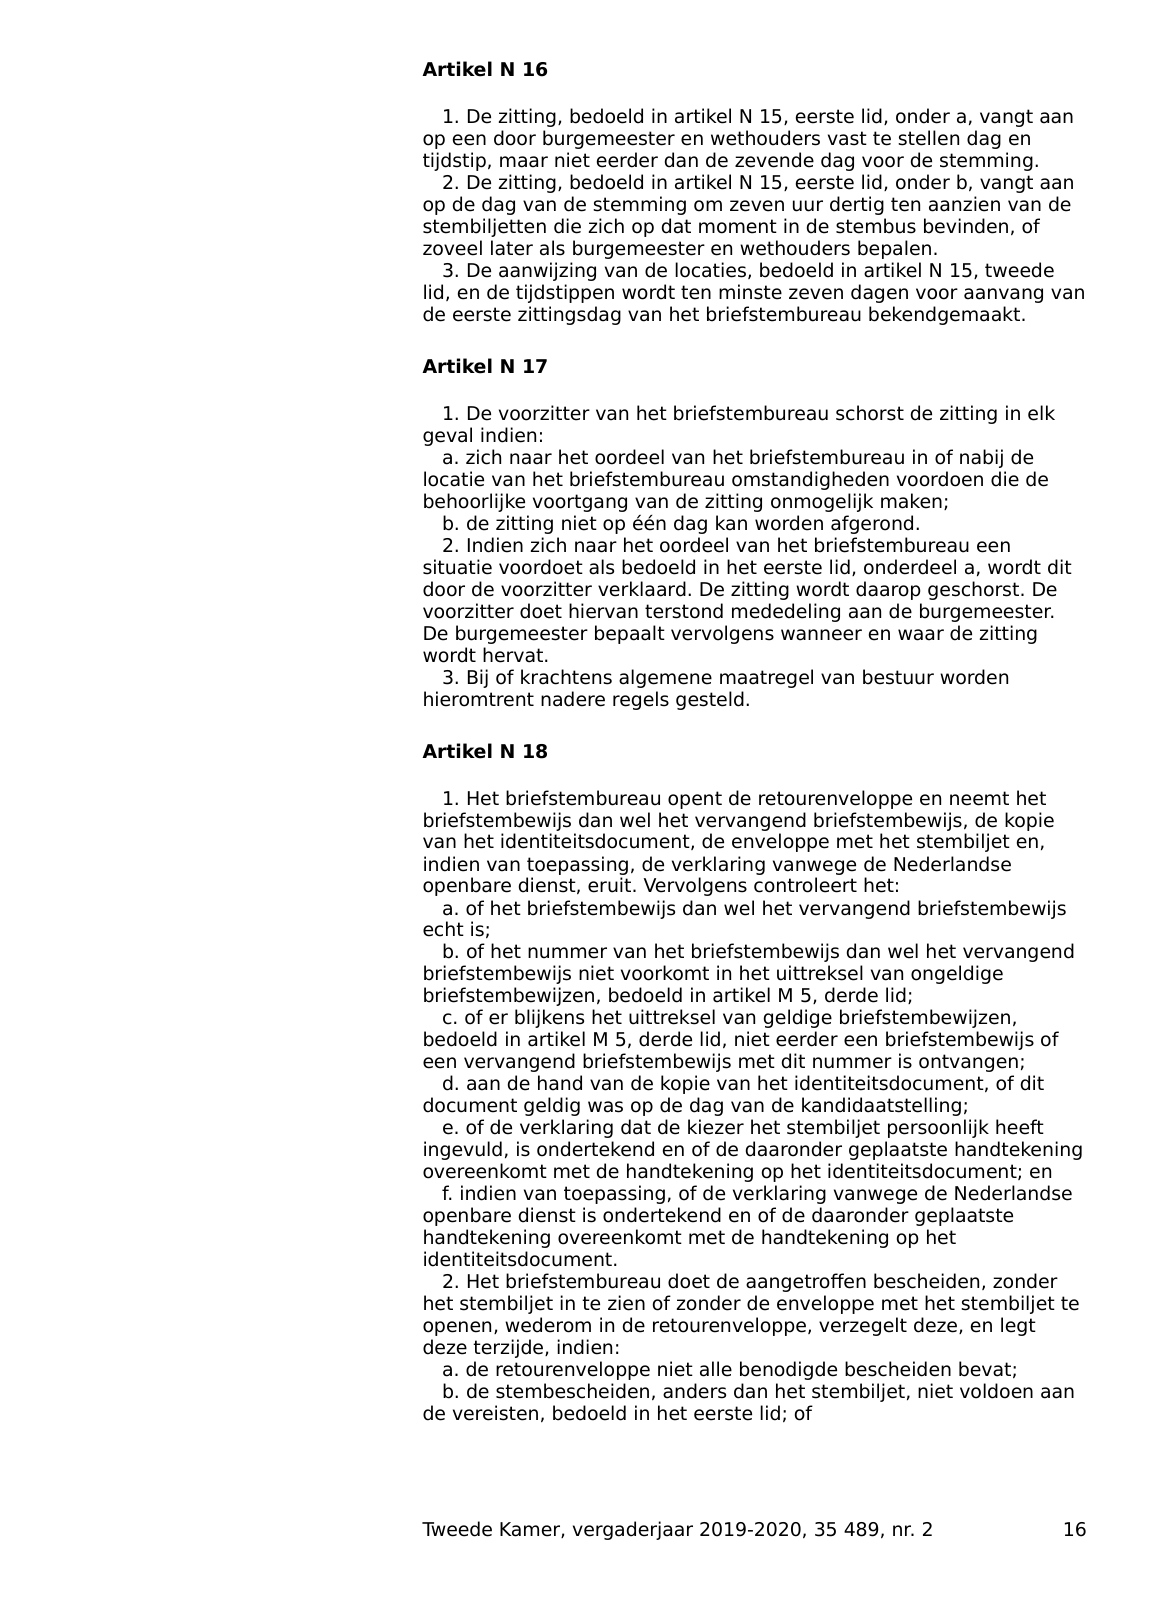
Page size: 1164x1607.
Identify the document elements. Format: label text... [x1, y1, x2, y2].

text 1. De zitting, bedoeld in artikel N 15, eerste lid, onder a, vangt aan op een door burgemeester en wethouders vast te stellen dag en tijdstip, maar niet eerder dan de zevende dag voor de stemming. [422, 106, 1087, 172]
text b. of het nummer van het briefstembewijs dan wel het vervangend briefstembewijs niet voorkomt in het uittreksel van ongeldige briefstembewijzen, bedoeld in artikel M 5, derde lid; [422, 941, 1087, 1007]
text b. de zitting niet op één dag kan worden afgerond. [422, 513, 1087, 535]
text f. indien van toepassing, of de verklaring vanwege de Nederlandse openbare dienst is ondertekend en of de daaronder geplaatste handtekening overeenkomt met de handtekening op het identiteitsdocument. [422, 1183, 1087, 1271]
subtitle Artikel N 16 [422, 59, 1087, 81]
subtitle Artikel N 17 [422, 356, 1087, 378]
text 1. De voorzitter van het briefstembureau schorst de zitting in elk geval indien: [422, 403, 1087, 447]
text 3. De aanwijzing van de locaties, bedoeld in artikel N 15, tweede lid, en de tijdstippen wordt ten minste zeven dagen voor aanvang van de eerste zittingsdag van het briefstembureau bekendgemaakt. [422, 260, 1087, 326]
text 2. Indien zich naar het oordeel van het briefstembureau een situatie voordoet als bedoeld in het eerste lid, onderdeel a, wordt dit door de voorzitter verklaard. De zitting wordt daarop geschorst. De voorzitter doet hiervan terstond mededeling aan de burgemeester. De burgemeester bepaalt vervolgens wanneer en waar de zitting wordt hervat. [422, 535, 1087, 667]
text a. of het briefstembewijs dan wel het vervangend briefstembewijs echt is; [422, 897, 1087, 941]
subtitle Artikel N 18 [422, 741, 1087, 762]
text d. aan de hand van de kopie van het identiteitsdocument, of dit document geldig was op de dag van de kandidaatstelling; [422, 1073, 1087, 1117]
text 2. Het briefstembureau doet de aangetroffen bescheiden, zonder het stembiljet in te zien of zonder de enveloppe met het stembiljet te openen, wederom in de retourenveloppe, verzegelt deze, en legt deze terzijde, indien: [422, 1271, 1087, 1359]
text a. zich naar het oordeel van het briefstembureau in of nabij de locatie van het briefstembureau omstandigheden voordoen die de behoorlijke voortgang van de zitting onmogelijk maken; [422, 447, 1087, 513]
text 2. De zitting, bedoeld in artikel N 15, eerste lid, onder b, vangt aan op de dag van de stemming om zeven uur dertig ten aanzien van de stembiljetten die zich op dat moment in de stembus bevinden, of zoveel later als burgemeester en wethouders bepalen. [422, 172, 1087, 260]
text e. of de verklaring dat de kiezer het stembiljet persoonlijk heeft ingevuld, is ondertekend en of de daaronder geplaatste handtekening overeenkomt met de handtekening op het identiteitsdocument; en [422, 1117, 1087, 1183]
text a. de retourenveloppe niet alle benodigde bescheiden bevat; [422, 1359, 1087, 1381]
text 3. Bij of krachtens algemene maatregel van bestuur worden hieromtrent nadere regels gesteld. [422, 667, 1087, 711]
text c. of er blijkens het uittreksel van geldige briefstembewijzen, bedoeld in artikel M 5, derde lid, niet eerder een briefstembewijs of een vervangend briefstembewijs met dit nummer is ontvangen; [422, 1007, 1087, 1073]
text 1. Het briefstembureau opent de retourenveloppe en neemt het briefstembewijs dan wel het vervangend briefstembewijs, de kopie van het identiteitsdocument, de enveloppe met het stembiljet en, indien van toepassing, de verklaring vanwege de Nederlandse openbare dienst, eruit. Vervolgens controleert het: [422, 787, 1087, 897]
text b. de stembescheiden, anders dan het stembiljet, niet voldoen aan de vereisten, bedoeld in het eerste lid; of [422, 1381, 1087, 1425]
